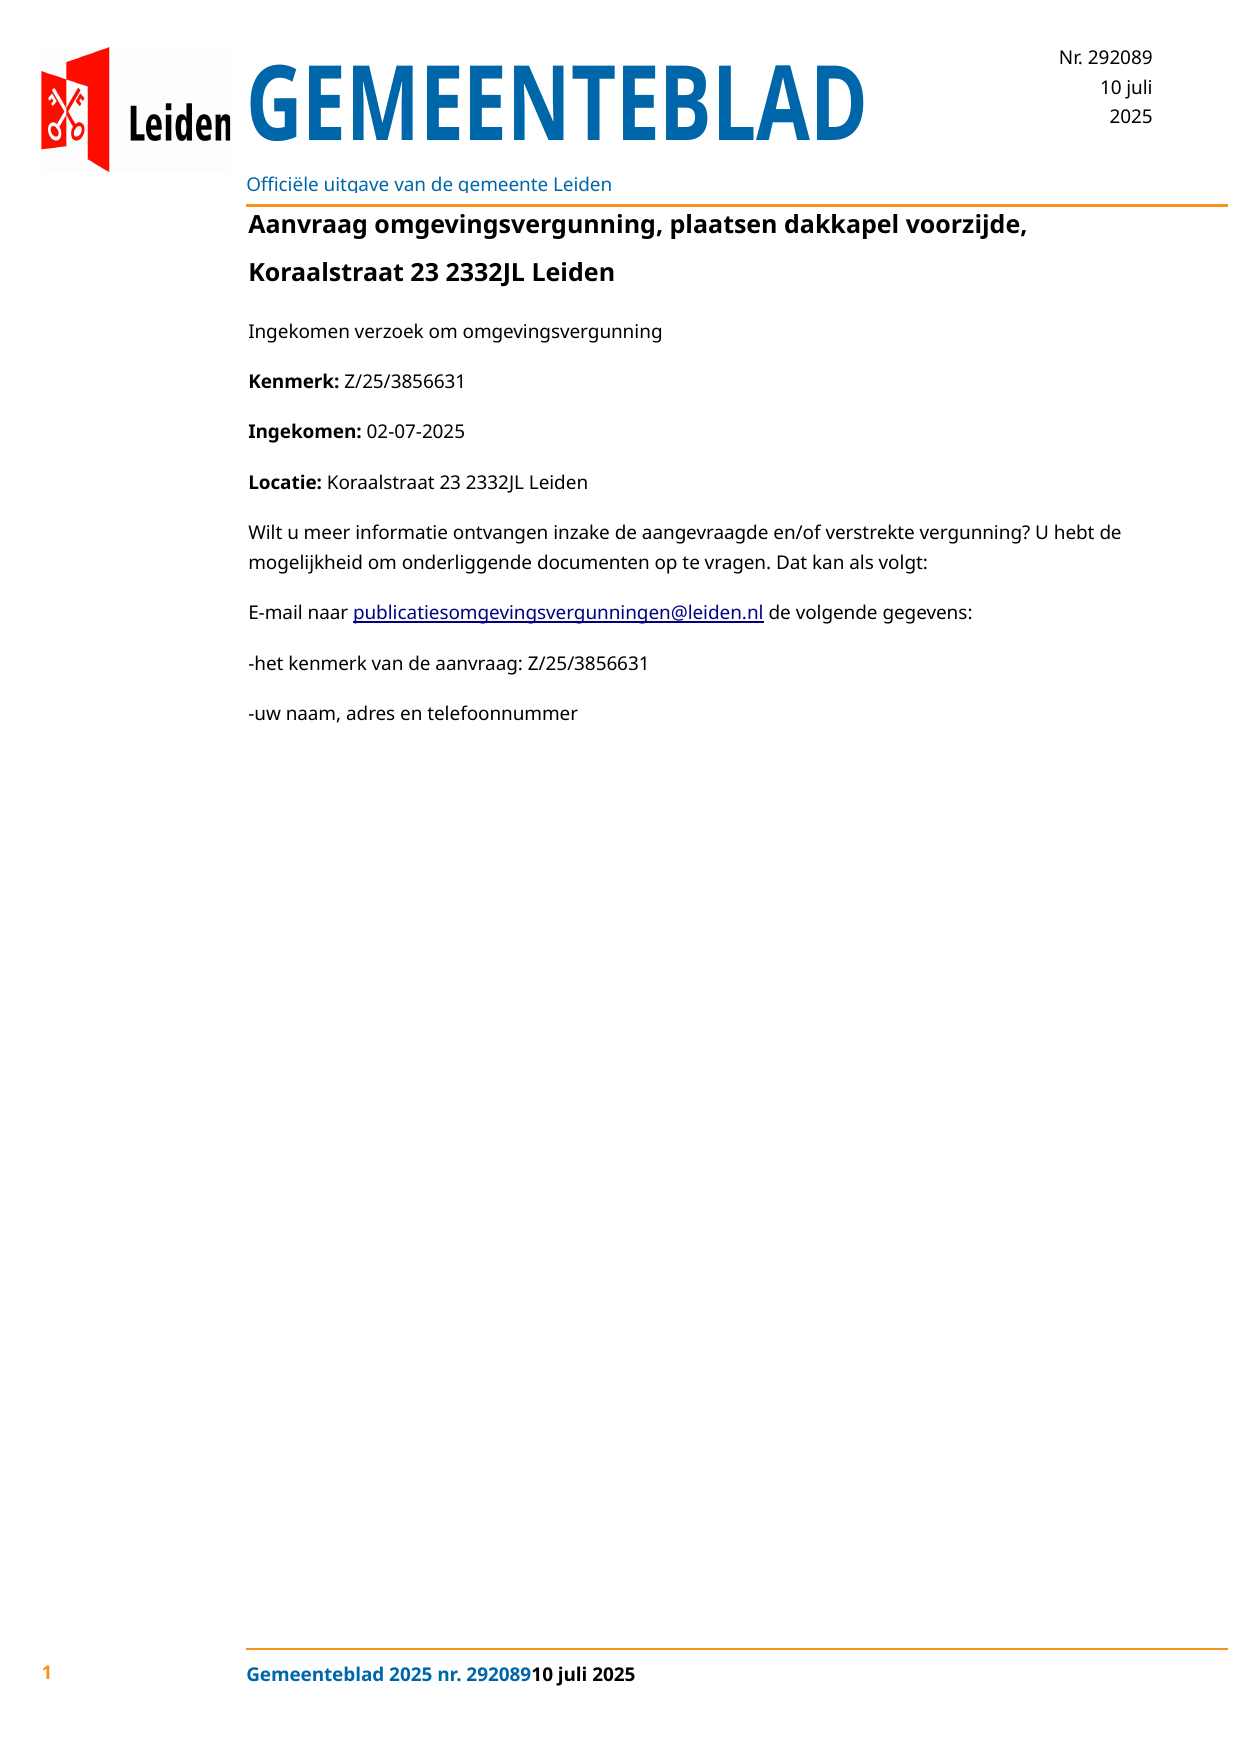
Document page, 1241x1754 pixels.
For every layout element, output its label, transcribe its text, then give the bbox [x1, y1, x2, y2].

text Kenmerk: Z/25/3856631 [248, 368, 1152, 394]
text Ingekomen verzoek om omgevingsvergunning [248, 318, 1152, 344]
picture [41, 47, 231, 172]
text -het kenmerk van de aanvraag: Z/25/3856631 [248, 650, 1152, 676]
text -uw naam, adres en telefoonnummer [248, 700, 1152, 726]
text Locatie: Koraalstraat 23 2332JL Leiden [248, 469, 1152, 495]
text Wilt u meer informatie ontvangen inzake de aangevraagde en/of verstrekte vergunning? U hebt de mogelijkheid om onderliggende documenten op te vragen. Dat kan als volgt: [248, 519, 1152, 575]
text Aanvraag omgevingsvergunning, plaatsen dakkapel voorzijde, Koraalstraat 23 2332JL Leiden [248, 207, 1152, 288]
text Ingekomen: 02-07-2025 [248, 419, 1152, 444]
text E-mail naar publicatiesomgevingsvergunningen@leiden.nl de volgende gegevens: [248, 599, 1152, 625]
